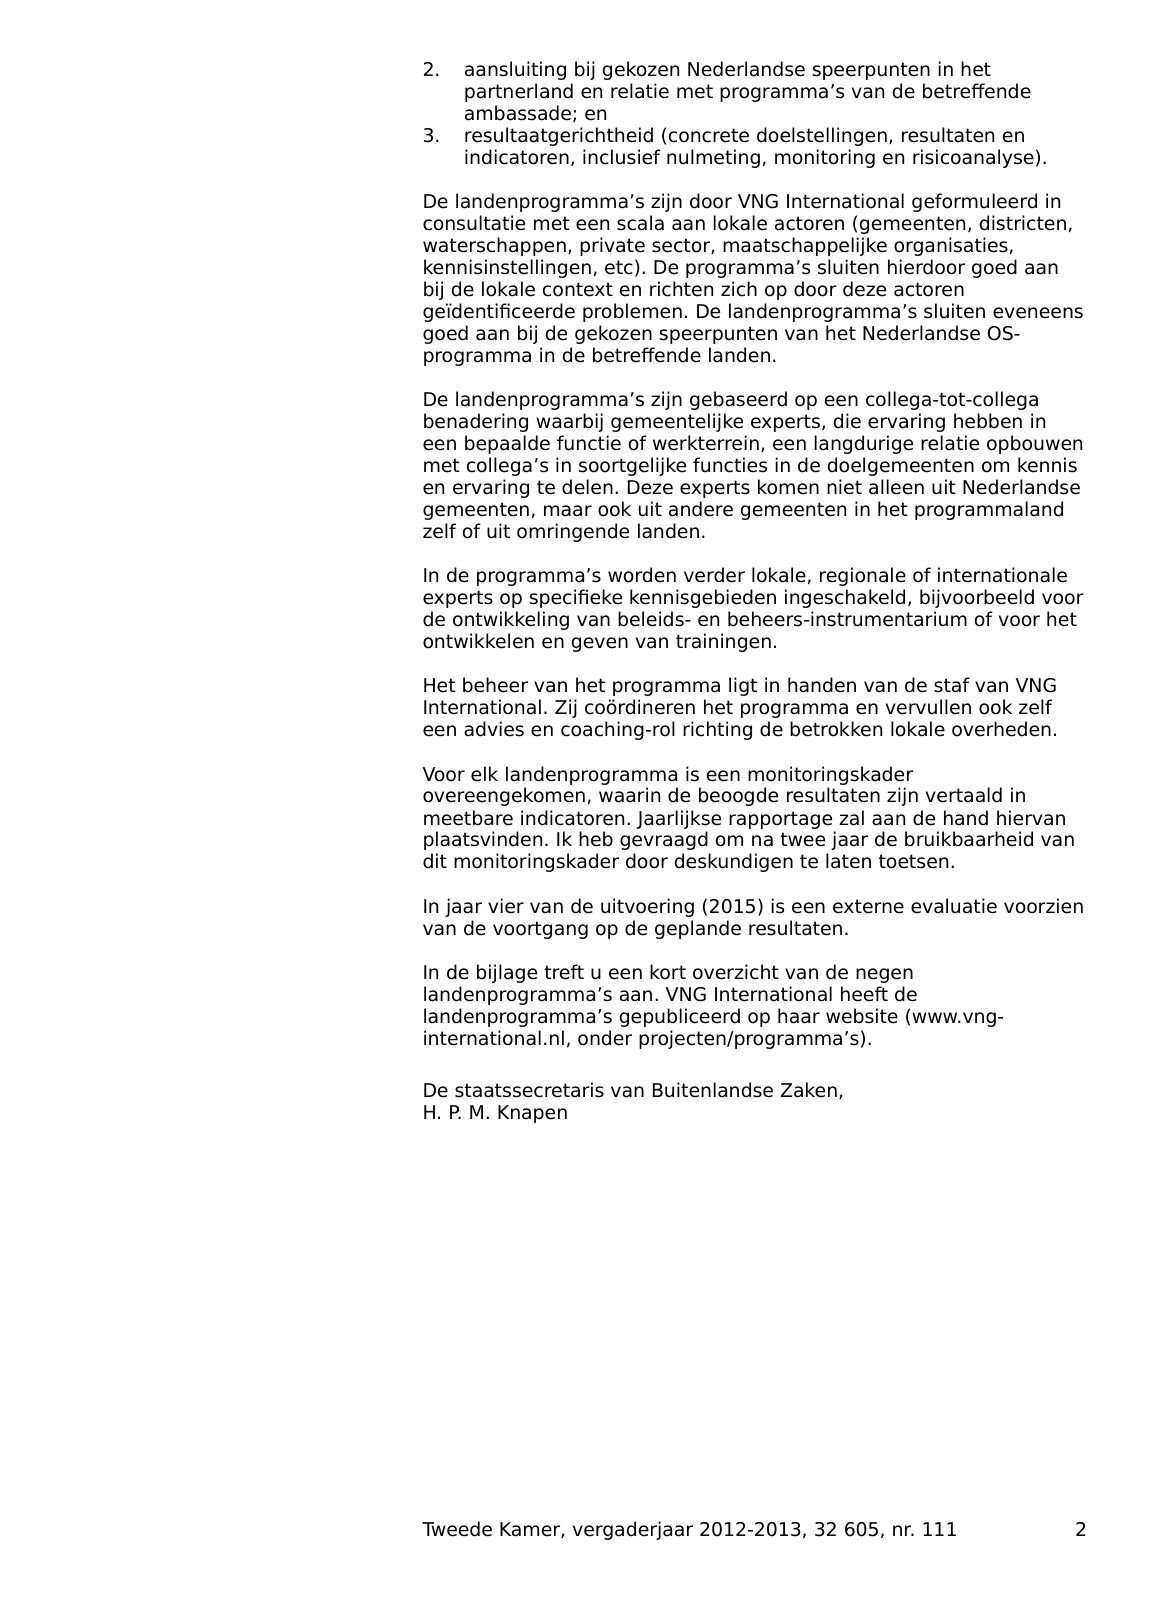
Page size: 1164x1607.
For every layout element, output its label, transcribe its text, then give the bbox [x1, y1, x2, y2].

text In de programma’s worden verder lokale, regionale of internationale experts op specifieke kennisgebieden ingeschakeld, bijvoorbeeld voor de ontwikkeling van beleids- en beheers-instrumentarium of voor het ontwikkelen en geven van trainingen. [422, 565, 1087, 653]
text In jaar vier van de uitvoering (2015) is een externe evaluatie voorzien van de voortgang op de geplande resultaten. [422, 896, 1087, 939]
text De landenprogramma’s zijn door VNG International geformuleerd in consultatie met een scala aan lokale actoren (gemeenten, districten, waterschappen, private sector, maatschappelijke organisaties, kennisinstellingen, etc). De programma’s sluiten hierdoor goed aan bij de lokale context en richten zich op door deze actoren geïdentificeerde problemen. De landenprogramma’s sluiten eveneens goed aan bij de gekozen speerpunten van het Nederlandse OS-programma in de betreffende landen. [422, 191, 1087, 367]
text 3. resultaatgerichtheid (concrete doelstellingen, resultaten en indicatoren, inclusief nulmeting, monitoring en risicoanalyse). [422, 125, 1087, 169]
text De landenprogramma’s zijn gebaseerd op een collega-tot-collega benadering waarbij gemeentelijke experts, die ervaring hebben in een bepaalde functie of werkterrein, een langdurige relatie opbouwen met collega’s in soortgelijke functies in de doelgemeenten om kennis en ervaring te delen. Deze experts komen niet alleen uit Nederlandse gemeenten, maar ook uit andere gemeenten in het programmaland zelf of uit omringende landen. [422, 389, 1087, 543]
text In de bijlage treft u een kort overzicht van de negen landenprogramma’s aan. VNG International heeft de landenprogramma’s gepubliceerd op haar website (www.vng-international.nl, onder projecten/programma’s). [422, 962, 1087, 1049]
text De staatssecretaris van Buitenlandse Zaken, H. P. M. Knapen [422, 1079, 1087, 1123]
text 2. aansluiting bij gekozen Nederlandse speerpunten in het partnerland en relatie met programma’s van de betreffende ambassade; en [422, 59, 1087, 125]
text Het beheer van het programma ligt in handen van de staf van VNG International. Zij coördineren het programma en vervullen ook zelf een advies en coaching-rol richting de betrokken lokale overheden. [422, 675, 1087, 741]
text Voor elk landenprogramma is een monitoringskader overeengekomen, waarin de beoogde resultaten zijn vertaald in meetbare indicatoren. Jaarlijkse rapportage zal aan de hand hiervan plaatsvinden. Ik heb gevraagd om na twee jaar de bruikbaarheid van dit monitoringskader door deskundigen te laten toetsen. [422, 763, 1087, 873]
